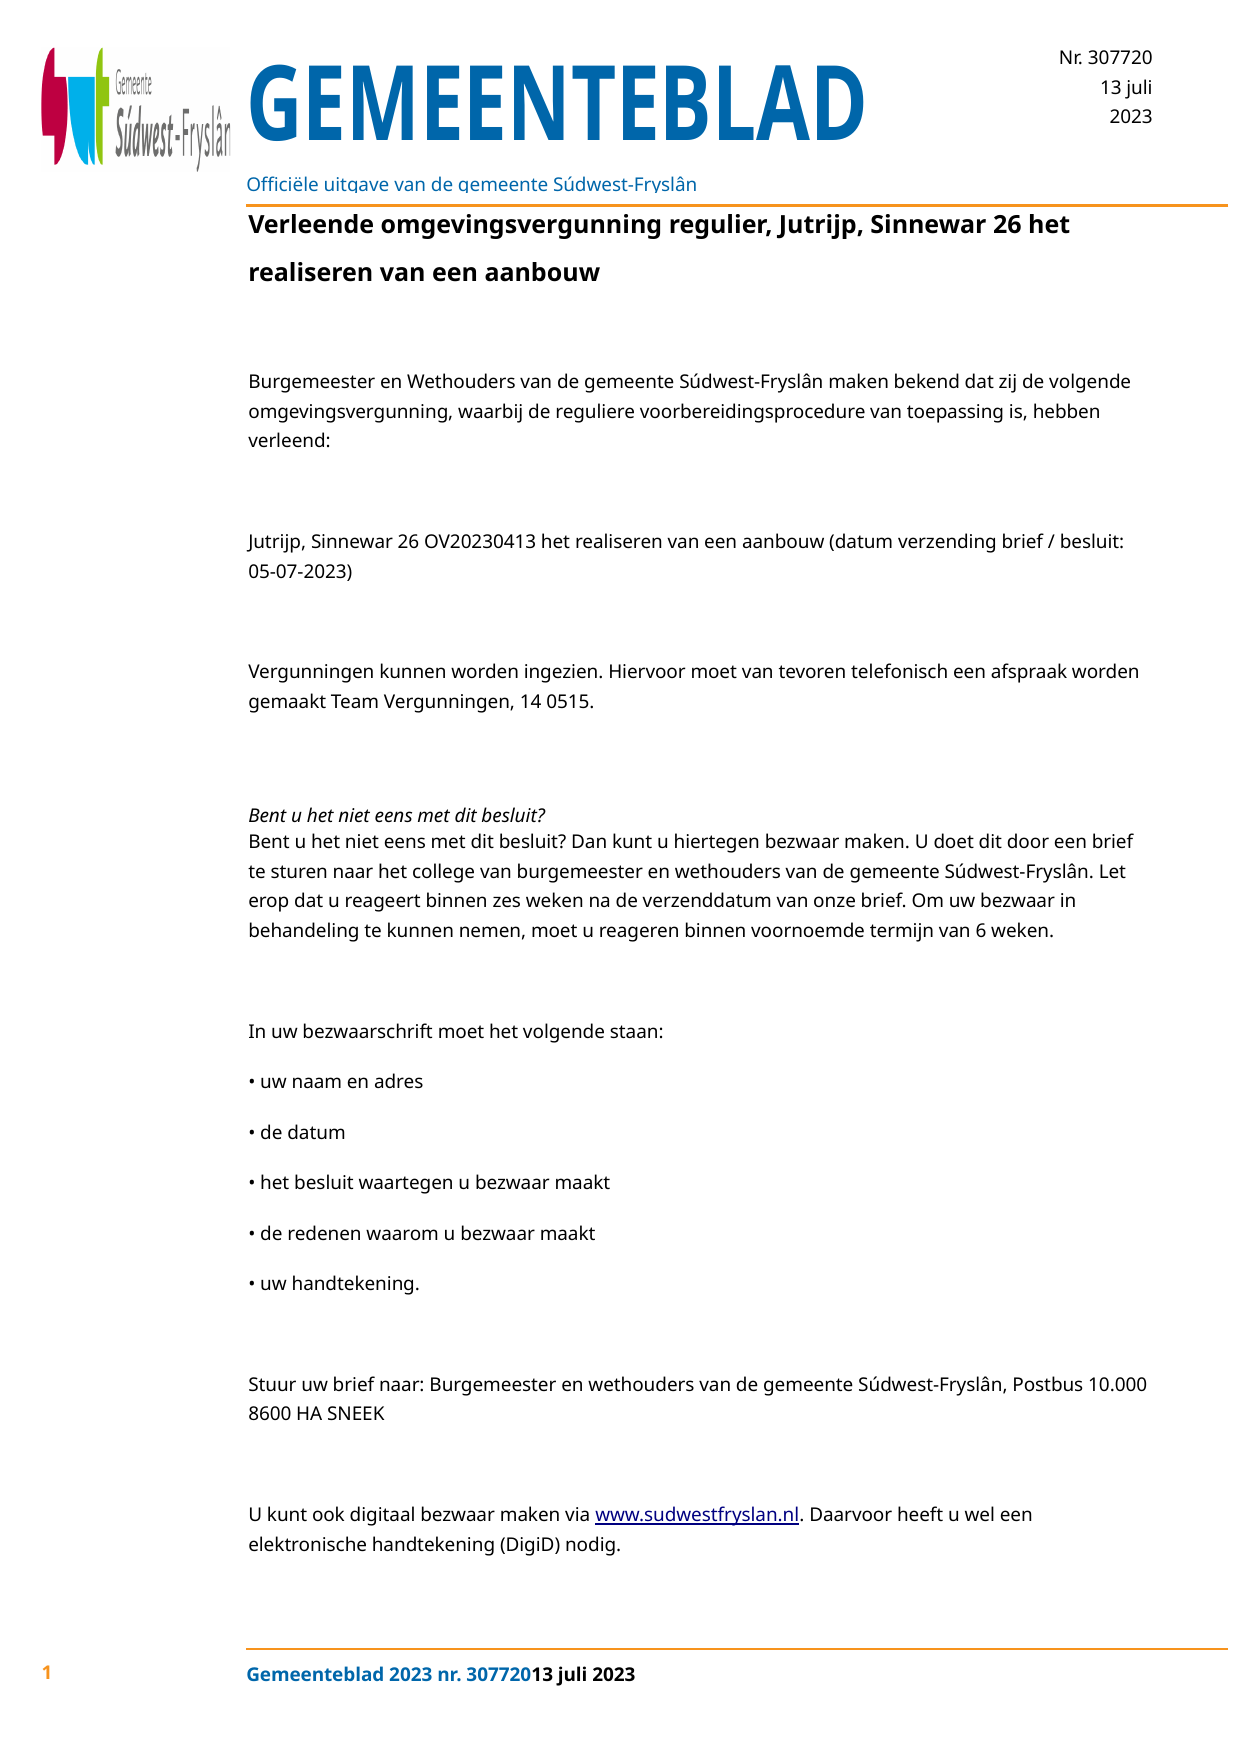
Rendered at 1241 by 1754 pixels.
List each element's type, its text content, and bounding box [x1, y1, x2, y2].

text Stuur uw brief naar: Burgemeester en wethouders van de gemeente Súdwest-Fryslân, Postbus 10.000 8600 HA SNEEK [248, 1371, 1152, 1426]
text Jutrijp, Sinnewar 26 OV20230413 het realiseren van een aanbouw (datum verzending brief / besluit: 05-07-2023) [248, 528, 1152, 584]
text Burgemeester en Wethouders van de gemeente Súdwest-Fryslân maken bekend dat zij de volgende omgevingsvergunning, waarbij de reguliere voorbereidingsprocedure van toepassing is, hebben verleend: [248, 368, 1152, 453]
text Bent u het niet eens met dit besluit? [248, 803, 1152, 828]
text • uw naam en adres [248, 1068, 1152, 1094]
text • de datum [248, 1119, 1152, 1144]
text Bent u het niet eens met dit besluit? Dan kunt u hiertegen bezwaar maken. U doet dit door een brief te sturen naar het college van burgemeester en wethouders van de gemeente Súdwest-Fryslân. Let erop dat u reageert binnen zes weken na de verzenddatum van onze brief. Om uw bezwaar in behandeling te kunnen nemen, moet u reageren binnen voornoemde termijn van 6 weken. [248, 828, 1152, 943]
text • het besluit waartegen u bezwaar maakt [248, 1169, 1152, 1195]
text Vergunningen kunnen worden ingezien. Hiervoor moet van tevoren telefonisch een afspraak worden gemaakt Team Vergunningen, 14 0515. [248, 659, 1152, 714]
text Verleende omgevingsvergunning regulier, Jutrijp, Sinnewar 26 het realiseren van een aanbouw [248, 207, 1152, 288]
text • uw handtekening. [248, 1270, 1152, 1296]
text U kunt ook digitaal bezwaar maken via www.sudwestfryslan.nl. Daarvoor heeft u wel een elektronische handtekening (DigiD) nodig. [248, 1501, 1152, 1557]
picture [41, 47, 231, 172]
text In uw bezwaarschrift moet het volgende staan: [248, 1018, 1152, 1044]
text • de redenen waarom u bezwaar maakt [248, 1220, 1152, 1245]
